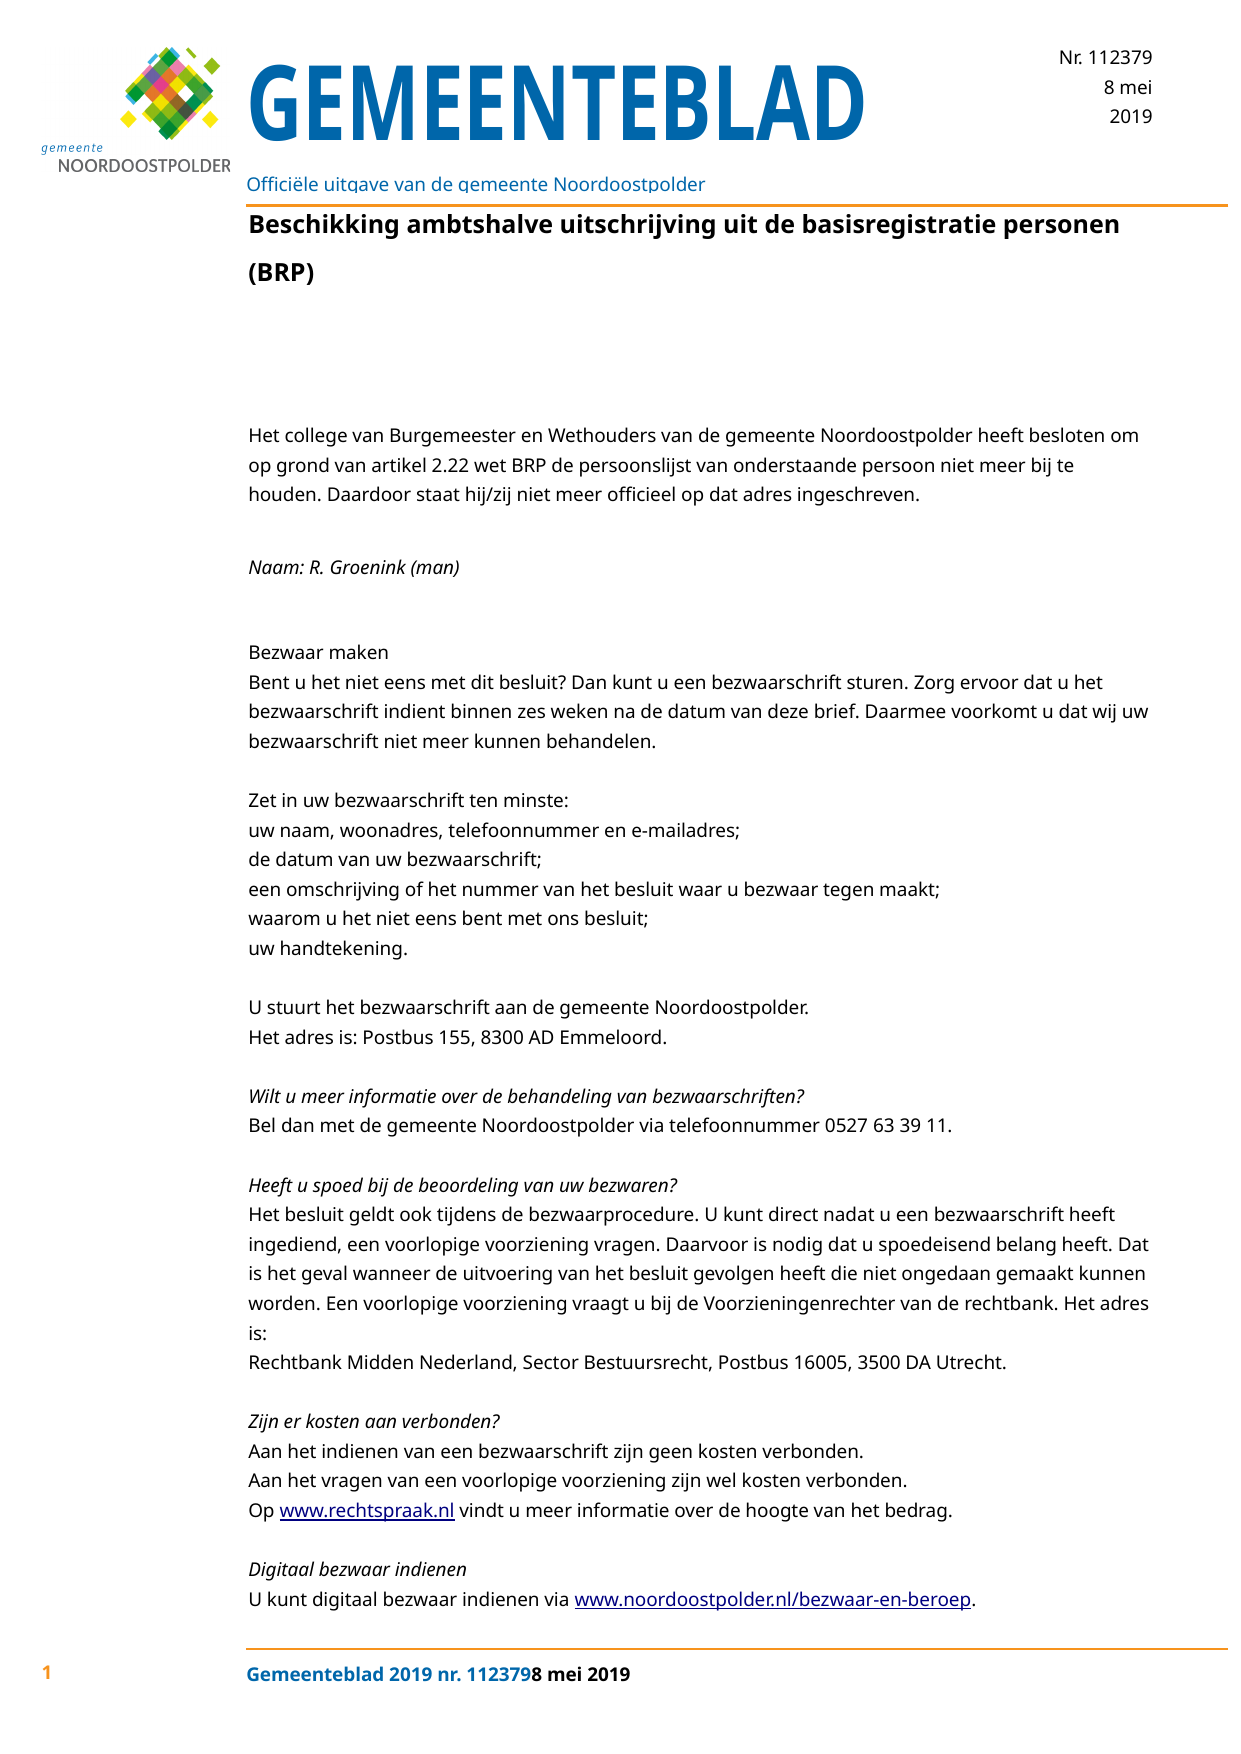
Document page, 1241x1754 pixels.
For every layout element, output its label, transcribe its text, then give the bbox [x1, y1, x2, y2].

text Aan het vragen van een voorlopige voorziening zijn wel kosten verbonden. [248, 1468, 1152, 1493]
text Aan het indienen van een bezwaarschrift zijn geen kosten verbonden. [248, 1438, 1152, 1464]
text Bent u het niet eens met dit besluit? Dan kunt u een bezwaarschrift sturen. Zorg ervoor dat u het bezwaarschrift indient binnen zes weken na de datum van deze brief. Daarmee voorkomt u dat wij uw bezwaarschrift niet meer kunnen behandelen. [248, 669, 1152, 754]
text U stuurt het bezwaarschrift aan de gemeente Noordoostpolder. [248, 994, 1152, 1020]
text de datum van uw bezwaarschrift; [248, 846, 1152, 872]
text uw handtekening. [248, 935, 1152, 961]
text Wilt u meer informatie over de behandeling van bezwaarschriften? [248, 1083, 1152, 1109]
text uw naam, woonadres, telefoonnummer en e-mailadres; [248, 817, 1152, 842]
text Zijn er kosten aan verbonden? [248, 1408, 1152, 1434]
text Het college van Burgemeester en Wethouders van de gemeente Noordoostpolder heeft besloten om op grond van artikel 2.22 wet BRP de persoonslijst van onderstaande persoon niet meer bij te houden. Daardoor staat hij/zij niet meer officieel op dat adres ingeschreven. [248, 422, 1152, 507]
text Op www.rechtspraak.nl vindt u meer informatie over de hoogte van het bedrag. [248, 1497, 1152, 1523]
text Zet in uw bezwaarschrift ten minste: [248, 787, 1152, 813]
text Heeft u spoed bij de beoordeling van uw bezwaren? [248, 1172, 1152, 1197]
text Beschikking ambtshalve uitschrijving uit de basisregistratie personen (BRP) [248, 207, 1152, 288]
text Rechtbank Midden Nederland, Sector Bestuursrecht, Postbus 16005, 3500 DA Utrecht. [248, 1349, 1152, 1375]
text Het adres is: Postbus 155, 8300 AD Emmeloord. [248, 1024, 1152, 1049]
text Digitaal bezwaar indienen [248, 1556, 1152, 1582]
text Bezwaar maken [248, 639, 1152, 665]
picture [41, 47, 231, 172]
text Het besluit geldt ook tijdens de bezwaarprocedure. U kunt direct nadat u een bezwaarschrift heeft ingediend, een voorlopige voorziening vragen. Daarvoor is nodig dat u spoedeisend belang heeft. Dat is het geval wanneer de uitvoering van het besluit gevolgen heeft die niet ongedaan gemaakt kunnen worden. Een voorlopige voorziening vraagt u bij de Voorzieningenrechter van de rechtbank. Het adres is: [248, 1201, 1152, 1345]
text U kunt digitaal bezwaar indienen via www.noordoostpolder.nl/bezwaar-en-beroep. [248, 1586, 1152, 1612]
text waarom u het niet eens bent met ons besluit; [248, 906, 1152, 931]
text Bel dan met de gemeente Noordoostpolder via telefoonnummer 0527 63 39 11. [248, 1113, 1152, 1138]
text Naam: R. Groenink (man) [248, 554, 1152, 580]
text een omschrijving of het nummer van het besluit waar u bezwaar tegen maakt; [248, 876, 1152, 902]
